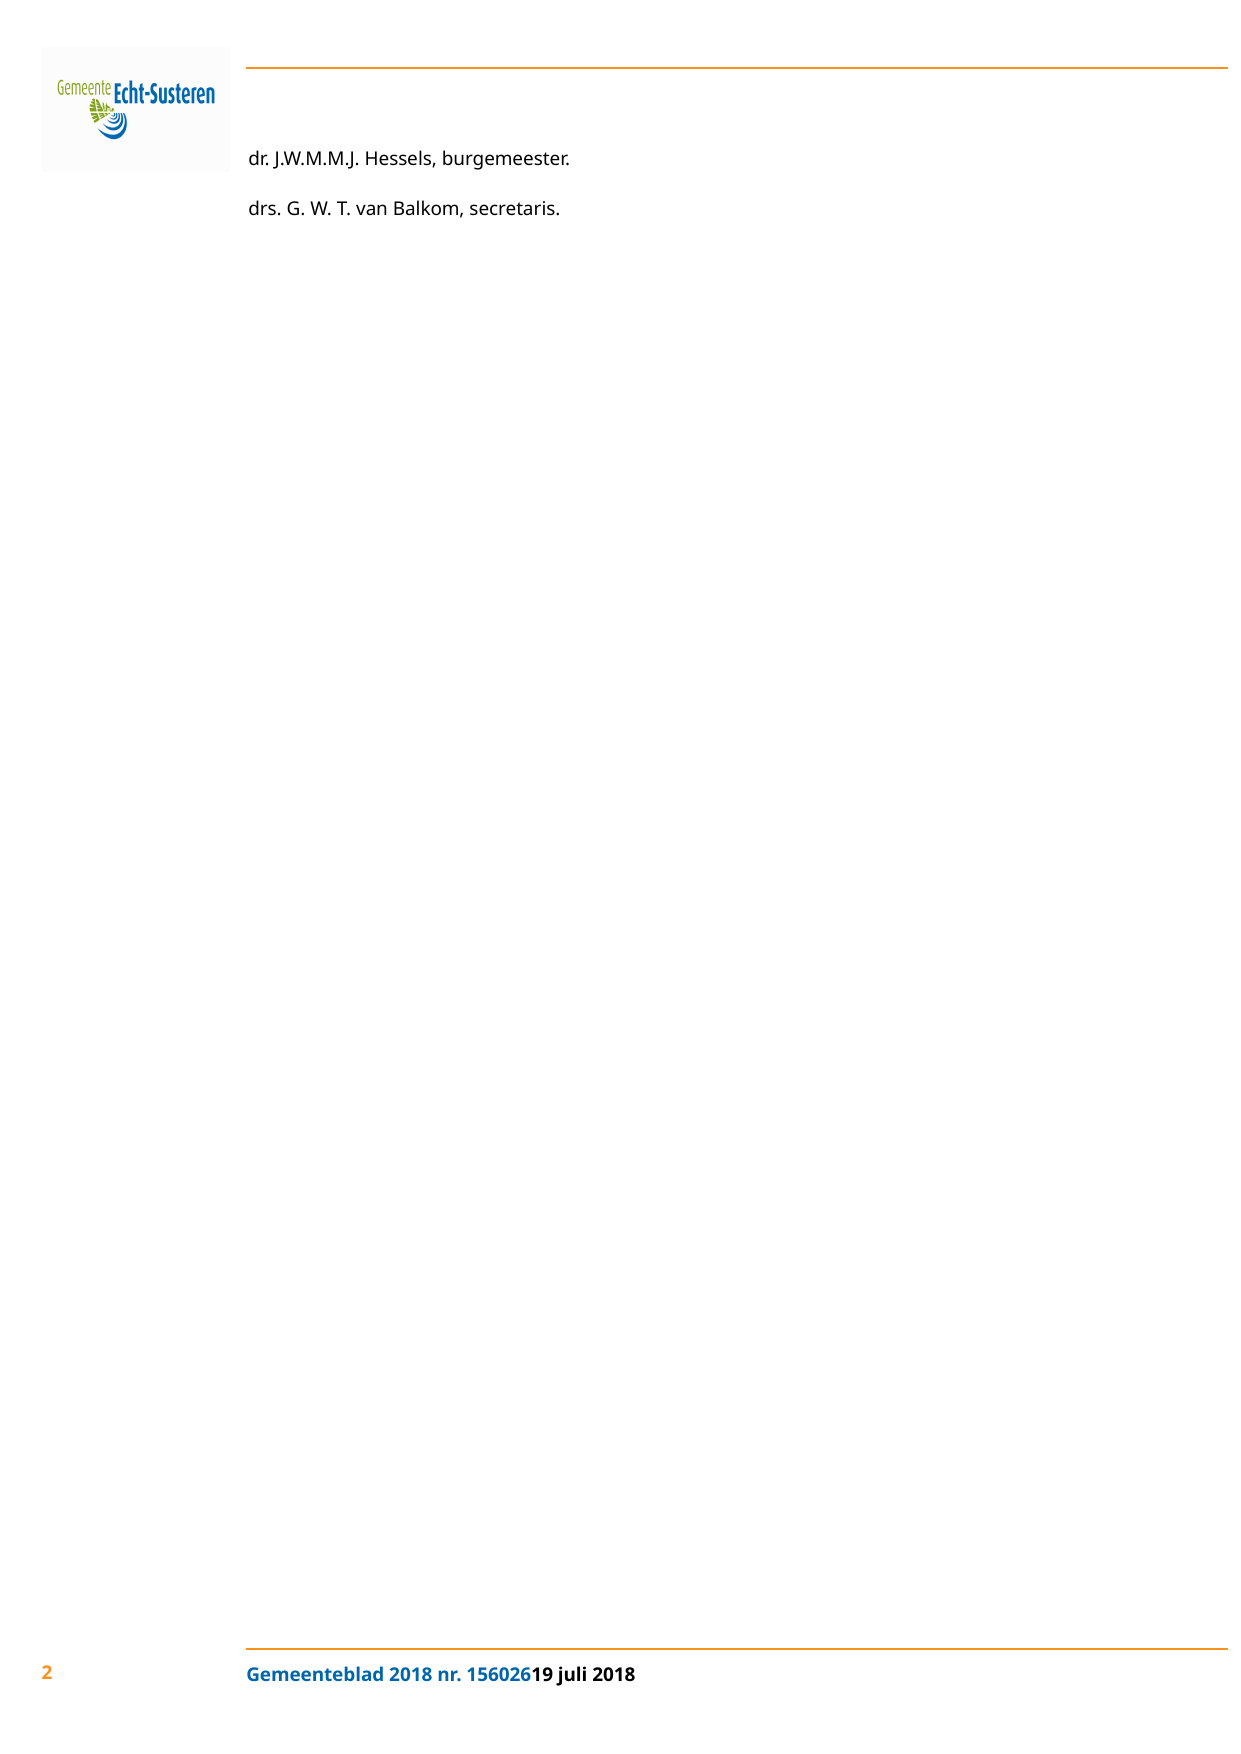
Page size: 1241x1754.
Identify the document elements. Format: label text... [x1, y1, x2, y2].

text drs. G. W. T. van Balkom, secretaris. [248, 196, 1152, 221]
picture [41, 47, 231, 172]
text dr. J.W.M.M.J. Hessels, burgemeester. [248, 145, 1152, 171]
